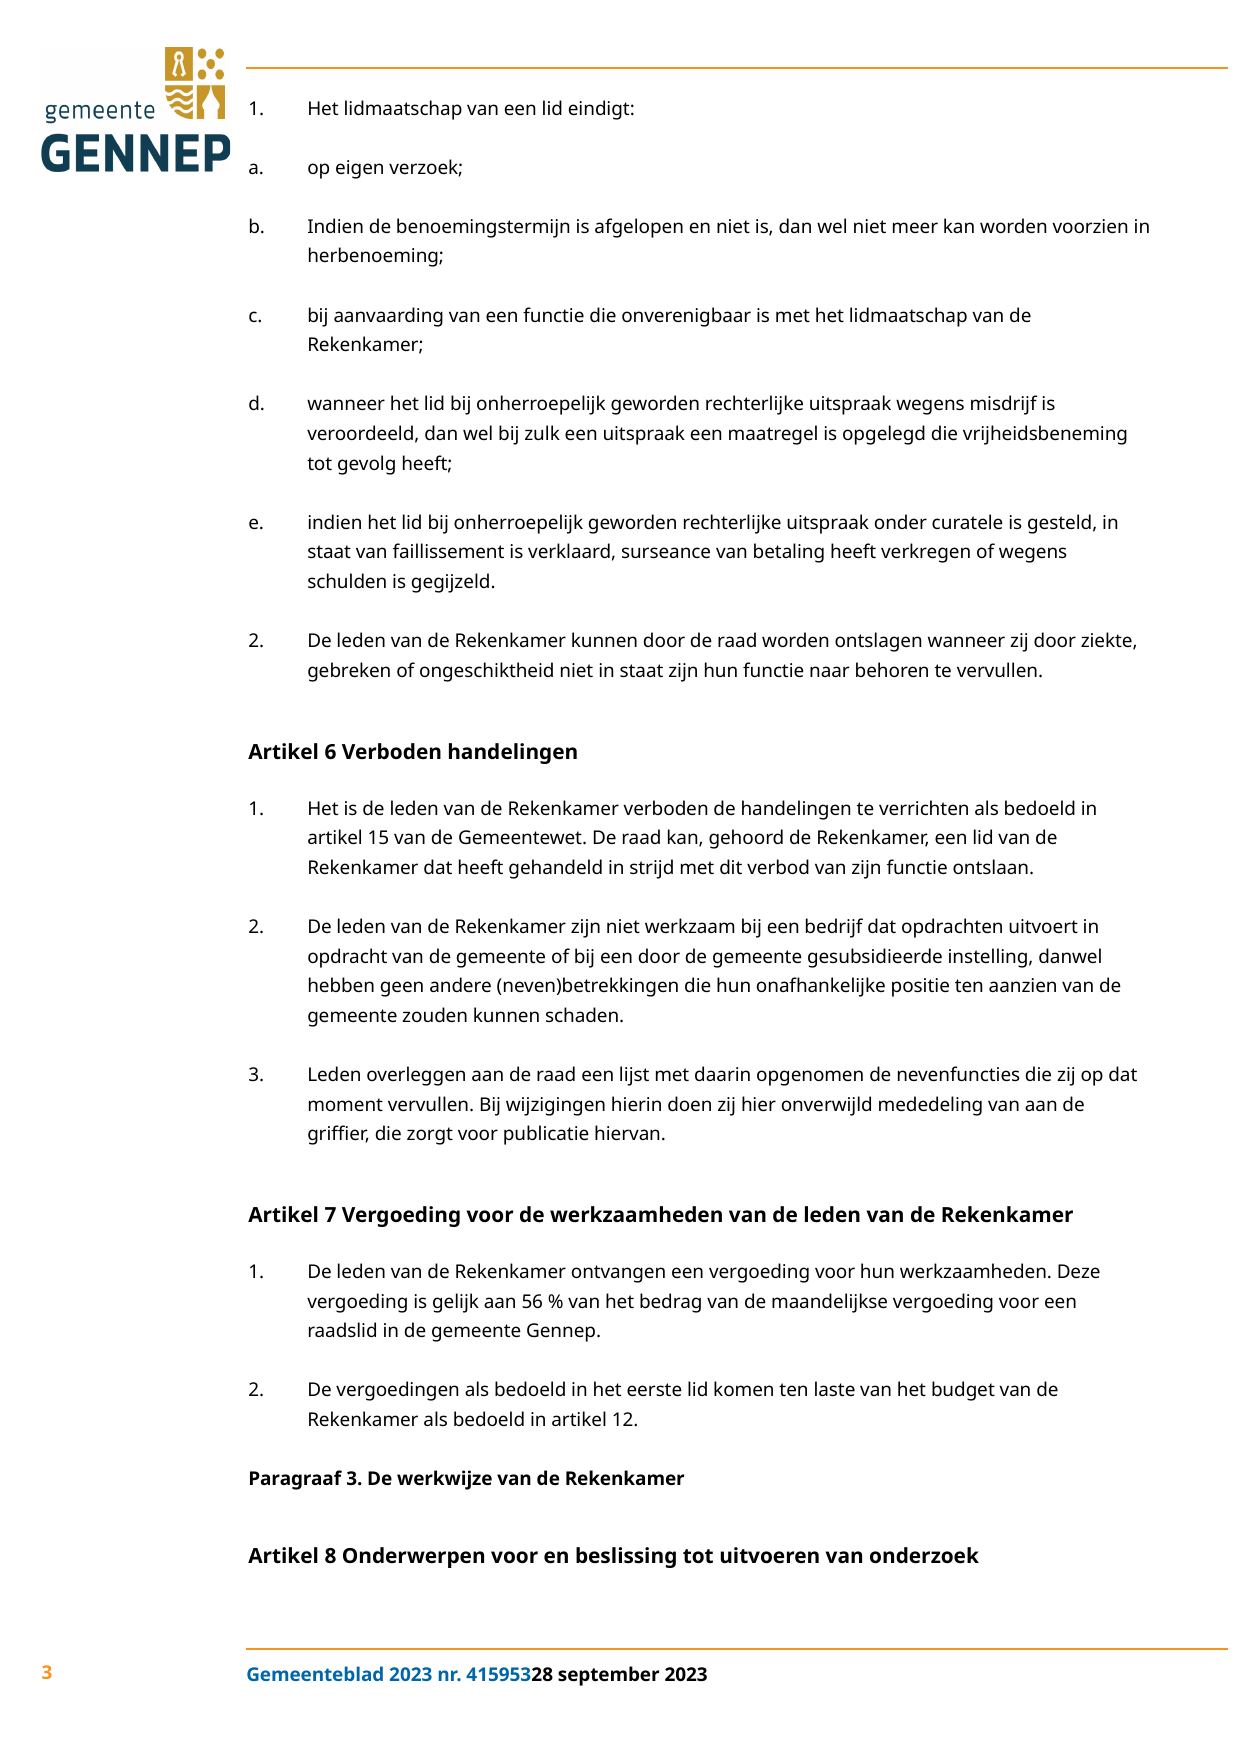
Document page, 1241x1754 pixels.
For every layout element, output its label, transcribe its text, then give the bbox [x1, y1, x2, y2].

list bij aanvaarding van een functie die onverenigbaar is met het lidmaatschap van de Rekenkamer; [248, 302, 1152, 357]
list Leden overleggen aan de raad een lijst met daarin opgenomen de nevenfuncties die zij op dat moment vervullen. Bij wijzigingen hierin doen zij hier onverwijld mededeling van aan de griffier, die zorgt voor publicatie hiervan. [248, 1061, 1152, 1146]
list Het is de leden van de Rekenkamer verboden de handelingen te verrichten als bedoeld in artikel 15 van de Gemeentewet. De raad kan, gehoord de Rekenkamer, een lid van de Rekenkamer dat heeft gehandeld in strijd met dit verbod van zijn functie ontslaan. [248, 795, 1152, 880]
list indien het lid bij onherroepelijk geworden rechterlijke uitspraak onder curatele is gesteld, in staat van faillissement is verklaard, surseance van betaling heeft verkregen of wegens schulden is gegijzeld. [248, 509, 1152, 594]
text Artikel 7 Vergoeding voor de werkzaamheden van de leden van de Rekenkamer [248, 1200, 1152, 1229]
list op eigen verzoek; [248, 154, 1152, 180]
list wanneer het lid bij onherroepelijk geworden rechterlijke uitspraak wegens misdrijf is veroordeeld, dan wel bij zulk een uitspraak een maatregel is opgelegd die vrijheidsbeneming tot gevolg heeft; [248, 391, 1152, 476]
list De leden van de Rekenkamer zijn niet werkzaam bij een bedrijf dat opdrachten uitvoert in opdracht van de gemeente of bij een door de gemeente gesubsidieerde instelling, danwel hebben geen andere (neven)betrekkingen die hun onafhankelijke positie ten aanzien van de gemeente zouden kunnen schaden. [248, 913, 1152, 1028]
list De leden van de Rekenkamer kunnen door de raad worden ontslagen wanneer zij door ziekte, gebreken of ongeschiktheid niet in staat zijn hun functie naar behoren te vervullen. [248, 627, 1152, 683]
list De leden van de Rekenkamer ontvangen een vergoeding voor hun werkzaamheden. Deze vergoeding is gelijk aan 56 % van het bedrag van de maandelijkse vergoeding voor een raadslid in de gemeente Gennep. [248, 1258, 1152, 1343]
text Artikel 6 Verboden handelingen [248, 737, 1152, 765]
text Paragraaf 3. De werkwijze van de Rekenkamer [248, 1465, 1152, 1491]
text Artikel 8 Onderwerpen voor en beslissing tot uitvoeren van onderzoek [248, 1542, 1152, 1570]
list Het lidmaatschap van een lid eindigt: [248, 95, 1152, 121]
picture [41, 47, 231, 172]
list De vergoedingen als bedoeld in het eerste lid komen ten laste van het budget van de Rekenkamer als bedoeld in artikel 12. [248, 1377, 1152, 1432]
list Indien de benoemingstermijn is afgelopen en niet is, dan wel niet meer kan worden voorzien in herbenoeming; [248, 213, 1152, 268]
